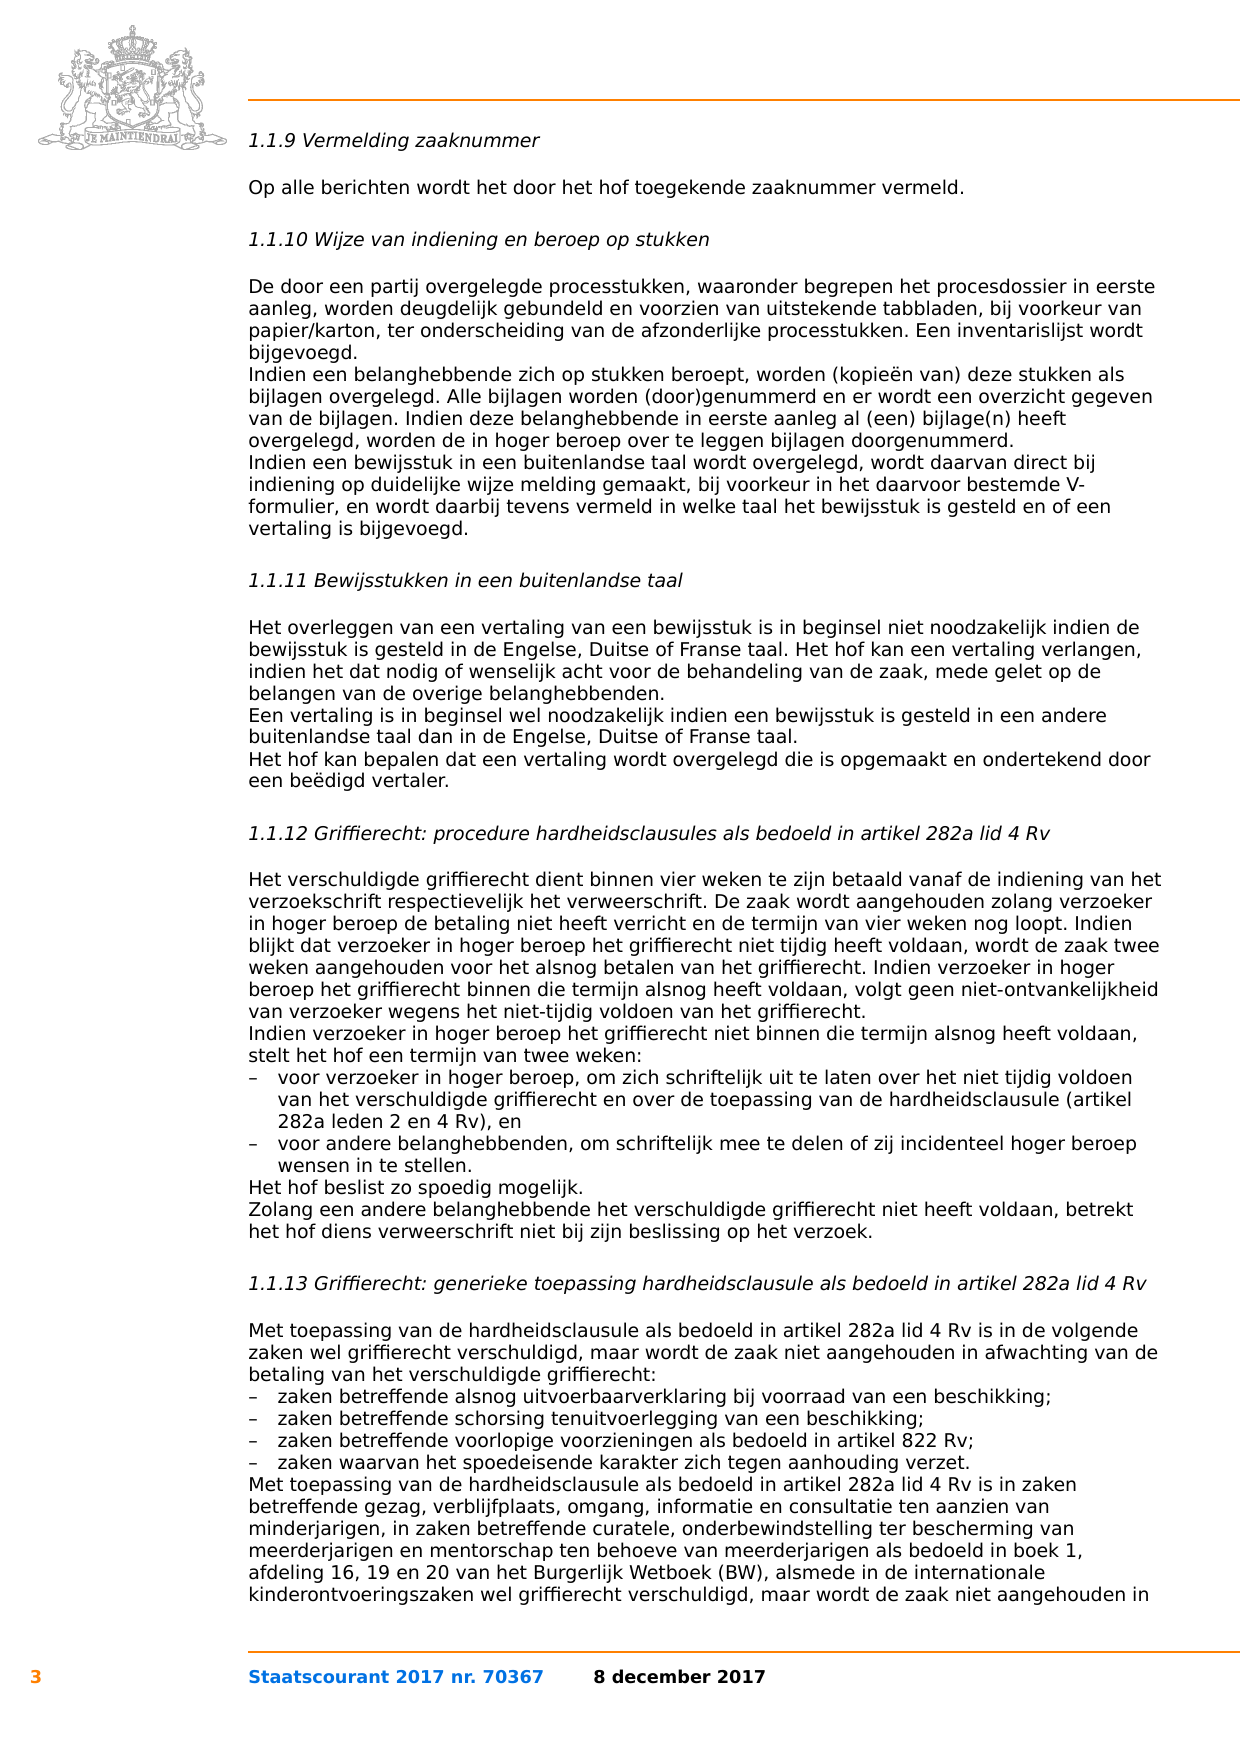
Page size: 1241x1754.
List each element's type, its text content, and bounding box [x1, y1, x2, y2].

text Indien verzoeker in hoger beroep het griffierecht niet binnen die termijn alsnog heeft voldaan, stelt het hof een termijn van twee weken: [248, 1023, 1163, 1067]
text Het hof beslist zo spoedig mogelijk. [248, 1177, 1163, 1199]
text Het verschuldigde griffierecht dient binnen vier weken te zijn betaald vanaf de indiening van het verzoekschrift respectievelijk het verweerschrift. De zaak wordt aangehouden zolang verzoeker in hoger beroep de betaling niet heeft verricht en de termijn van vier weken nog loopt. Indien blijkt dat verzoeker in hoger beroep het griffierecht niet tijdig heeft voldaan, wordt de zaak twee weken aangehouden voor het alsnog betalen van het griffierecht. Indien verzoeker in hoger beroep het griffierecht binnen die termijn alsnog heeft voldaan, volgt geen niet-ontvankelijkheid van verzoeker wegens het niet-tijdig voldoen van het griffierecht. [248, 869, 1163, 1023]
text Met toepassing van de hardheidsclausule als bedoeld in artikel 282a lid 4 Rv is in zaken betreffende gezag, verblijfplaats, omgang, informatie en consultatie ten aanzien van minderjarigen, in zaken betreffende curatele, onderbewindstelling ter bescherming van meerderjarigen en mentorschap ten behoeve van meerderjarigen als bedoeld in boek 1, afdeling 16, 19 en 20 van het Burgerlijk Wetboek (BW), alsmede in de internationale kinderontvoeringszaken wel griffierecht verschuldigd, maar wordt de zaak niet aangehouden in [248, 1474, 1163, 1606]
text Het hof kan bepalen dat een vertaling wordt overgelegd die is opgemaakt en ondertekend door een beëdigd vertaler. [248, 748, 1163, 792]
text De door een partij overgelegde processtukken, waaronder begrepen het procesdossier in eerste aanleg, worden deugdelijk gebundeld en voorzien van uitstekende tabbladen, bij voorkeur van papier/karton, ter onderscheiding van de afzonderlijke processtukken. Een inventarislijst wordt bijgevoegd. [248, 276, 1163, 364]
text – zaken betreffende schorsing tenuitvoerlegging van een beschikking; [248, 1408, 1163, 1430]
text Het overleggen van een vertaling van een bewijsstuk is in beginsel niet noodzakelijk indien de bewijsstuk is gesteld in de Engelse, Duitse of Franse taal. Het hof kan een vertaling verlangen, indien het dat nodig of wenselijk acht voor de behandeling van de zaak, mede gelet op de belangen van de overige belanghebbenden. [248, 617, 1163, 704]
text Zolang een andere belanghebbende het verschuldigde griffierecht niet heeft voldaan, betrekt het hof diens verweerschrift niet bij zijn beslissing op het verzoek. [248, 1199, 1163, 1243]
subtitle 1.1.12 Griffierecht: procedure hardheidsclausules als bedoeld in artikel 282a lid 4 Rv [248, 822, 1163, 844]
text – zaken betreffende voorlopige voorzieningen als bedoeld in artikel 822 Rv; [248, 1430, 1163, 1452]
text Op alle berichten wordt het door het hof toegekende zaaknummer vermeld. [248, 177, 1163, 199]
subtitle 1.1.13 Griffierecht: generieke toepassing hardheidsclausule als bedoeld in artikel 282a lid 4 Rv [248, 1273, 1163, 1295]
text – voor andere belanghebbenden, om schriftelijk mee te delen of zij incidenteel hoger beroep wensen in te stellen. [248, 1133, 1163, 1177]
subtitle 1.1.11 Bewijsstukken in een buitenlandse taal [248, 569, 1163, 592]
picture [38, 25, 227, 150]
subtitle 1.1.9 Vermelding zaaknummer [248, 130, 1163, 152]
text Met toepassing van de hardheidsclausule als bedoeld in artikel 282a lid 4 Rv is in de volgende zaken wel griffierecht verschuldigd, maar wordt de zaak niet aangehouden in afwachting van de betaling van het verschuldigde griffierecht: [248, 1320, 1163, 1386]
text – zaken waarvan het spoedeisende karakter zich tegen aanhouding verzet. [248, 1452, 1163, 1474]
text Indien een belanghebbende zich op stukken beroept, worden (kopieën van) deze stukken als bijlagen overgelegd. Alle bijlagen worden (door)genummerd en er wordt een overzicht gegeven van de bijlagen. Indien deze belanghebbende in eerste aanleg al (een) bijlage(n) heeft overgelegd, worden de in hoger beroep over te leggen bijlagen doorgenummerd. [248, 364, 1163, 452]
text Een vertaling is in beginsel wel noodzakelijk indien een bewijsstuk is gesteld in een andere buitenlandse taal dan in de Engelse, Duitse of Franse taal. [248, 704, 1163, 748]
subtitle 1.1.10 Wijze van indiening en beroep op stukken [248, 229, 1163, 251]
text – zaken betreffende alsnog uitvoerbaarverklaring bij voorraad van een beschikking; [248, 1386, 1163, 1408]
text Indien een bewijsstuk in een buitenlandse taal wordt overgelegd, wordt daarvan direct bij indiening op duidelijke wijze melding gemaakt, bij voorkeur in het daarvoor bestemde V-formulier, en wordt daarbij tevens vermeld in welke taal het bewijsstuk is gesteld en of een vertaling is bijgevoegd. [248, 452, 1163, 539]
text – voor verzoeker in hoger beroep, om zich schriftelijk uit te laten over het niet tijdig voldoen van het verschuldigde griffierecht en over de toepassing van de hardheidsclausule (artikel 282a leden 2 en 4 Rv), en [248, 1067, 1163, 1133]
